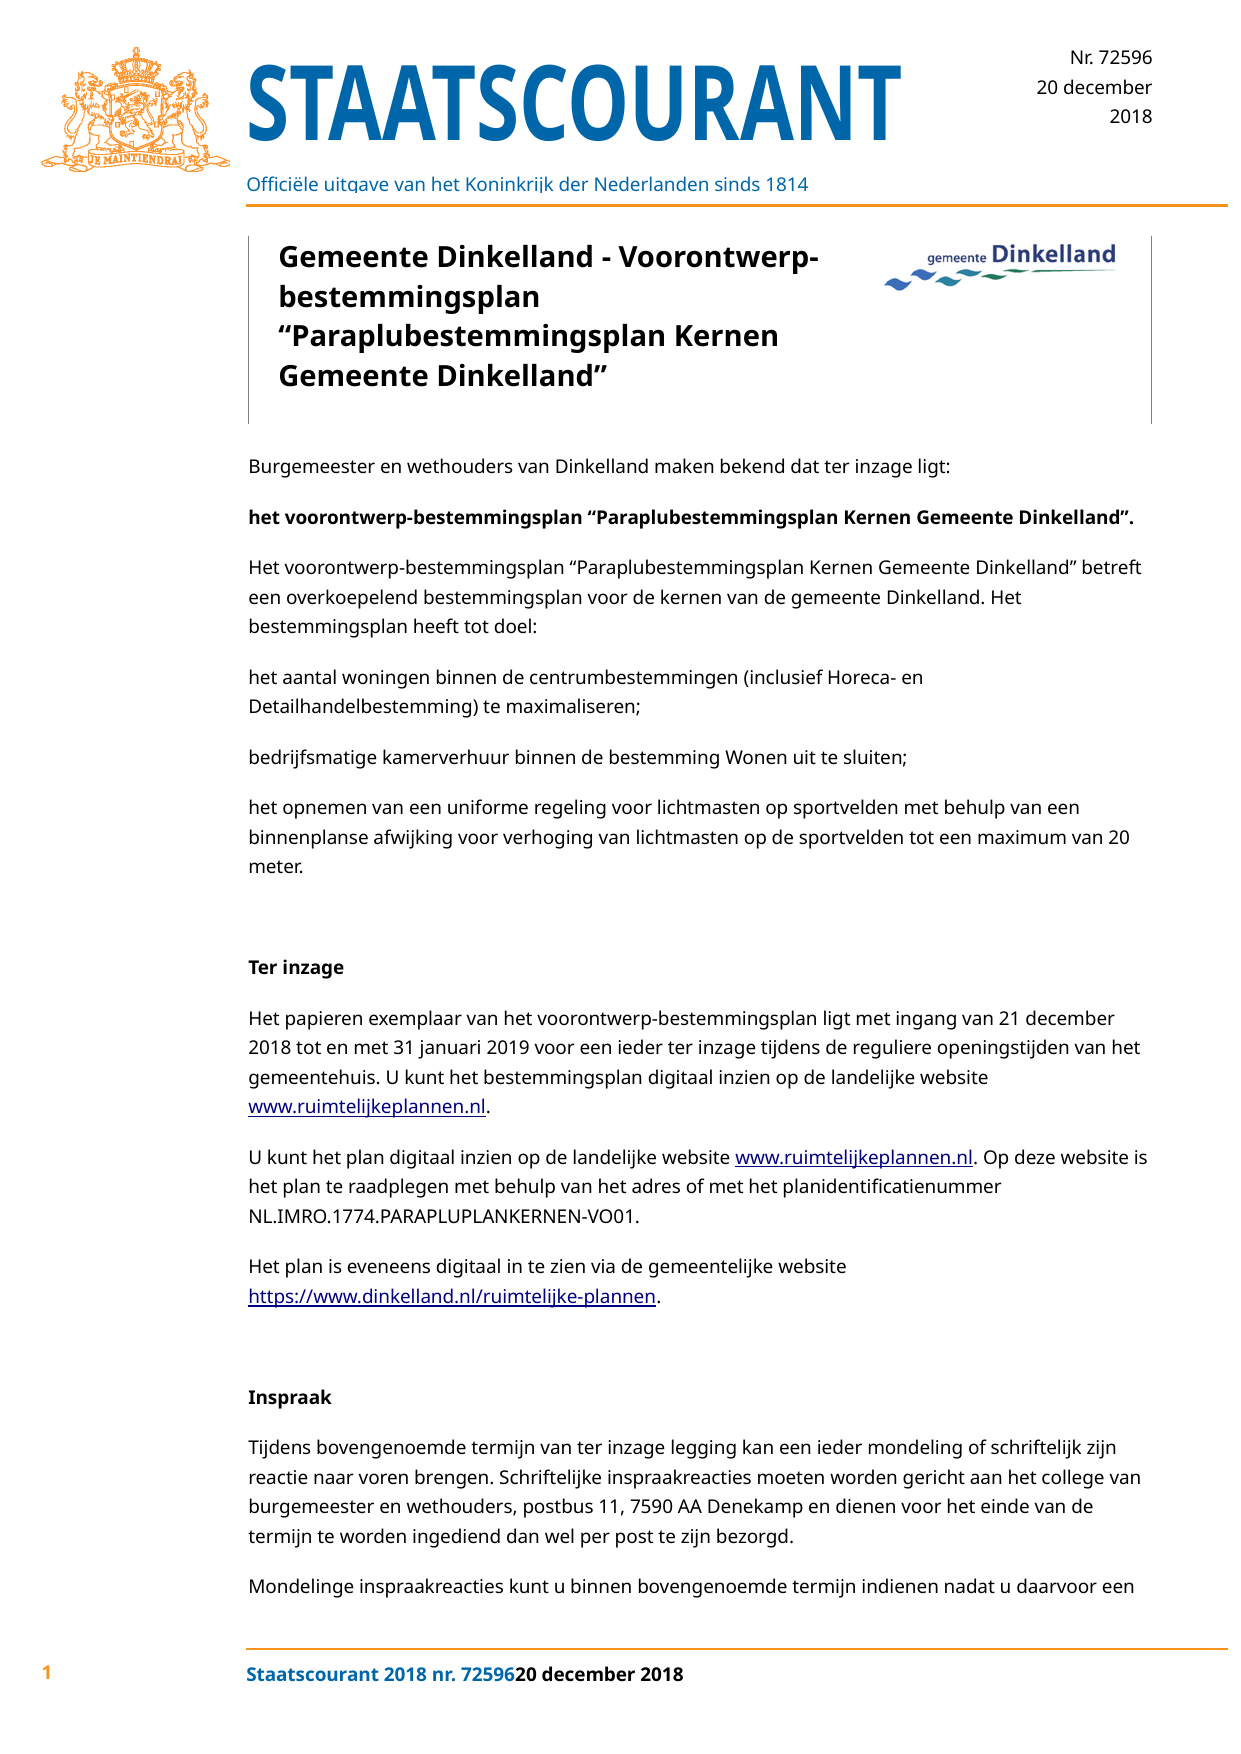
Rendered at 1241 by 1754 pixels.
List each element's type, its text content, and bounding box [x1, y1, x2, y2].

text bedrijfsmatige kamerverhuur binnen de bestemming Wonen uit te sluiten; [248, 744, 1152, 770]
table_header Gemeente Dinkelland - Voorontwerp-bestemmingsplan “Paraplubestemmingsplan Kernen Gemeente Dinkelland” [249, 236, 850, 424]
text Het plan is eveneens digitaal in te zien via de gemeentelijke website https://www.dinkelland.nl/ruimtelijke-plannen. [248, 1254, 1152, 1309]
text Inspraak [248, 1384, 1152, 1410]
text het aantal woningen binnen de centrumbestemmingen (inclusief Horeca- en Detailhandelbestemming) te maximaliseren; [248, 664, 1152, 719]
text Burgemeester en wethouders van Dinkelland maken bekend dat ter inzage ligt: [248, 454, 1152, 479]
text het voorontwerp-bestemmingsplan “Paraplubestemmingsplan Kernen Gemeente Dinkelland”. [248, 504, 1152, 530]
text Mondelinge inspraakreacties kunt u binnen bovengenoemde termijn indienen nadat u daarvoor een [248, 1574, 1152, 1599]
text het opnemen van een uniforme regeling voor lichtmasten op sportvelden met behulp van een binnenplanse afwijking voor verhoging van lichtmasten op de sportvelden tot een maximum van 20 meter. [248, 794, 1152, 879]
text Tijdens bovengenoemde termijn van ter inzage legging kan een ieder mondeling of schriftelijk zijn reactie naar voren brengen. Schriftelijke inspraakreacties moeten worden gericht aan het college van burgemeester en wethouders, postbus 11, 7590 AA Denekamp en dienen voor het einde van de termijn te worden ingediend dan wel per post te zijn bezorgd. [248, 1434, 1152, 1549]
text Het papieren exemplaar van het voorontwerp-bestemmingsplan ligt met ingang van 21 december 2018 tot en met 31 januari 2019 voor een ieder ter inzage tijdens de reguliere openingstijden van het gemeentehuis. U kunt het bestemmingsplan digitaal inzien op de landelijke website www.ruimtelijkeplannen.nl. [248, 1005, 1152, 1119]
table_header [850, 236, 1151, 424]
picture [41, 47, 231, 172]
picture [882, 236, 1119, 296]
text Ter inzage [248, 954, 1152, 980]
text U kunt het plan digitaal inzien op de landelijke website www.ruimtelijkeplannen.nl. Op deze website is het plan te raadplegen met behulp van het adres of met het planidentificatienummer NL.IMRO.1774.PARAPLUPLANKERNEN-VO01. [248, 1144, 1152, 1229]
text Het voorontwerp-bestemmingsplan “Paraplubestemmingsplan Kernen Gemeente Dinkelland” betreft een overkoepelend bestemmingsplan voor de kernen van de gemeente Dinkelland. Het bestemmingsplan heeft tot doel: [248, 554, 1152, 639]
